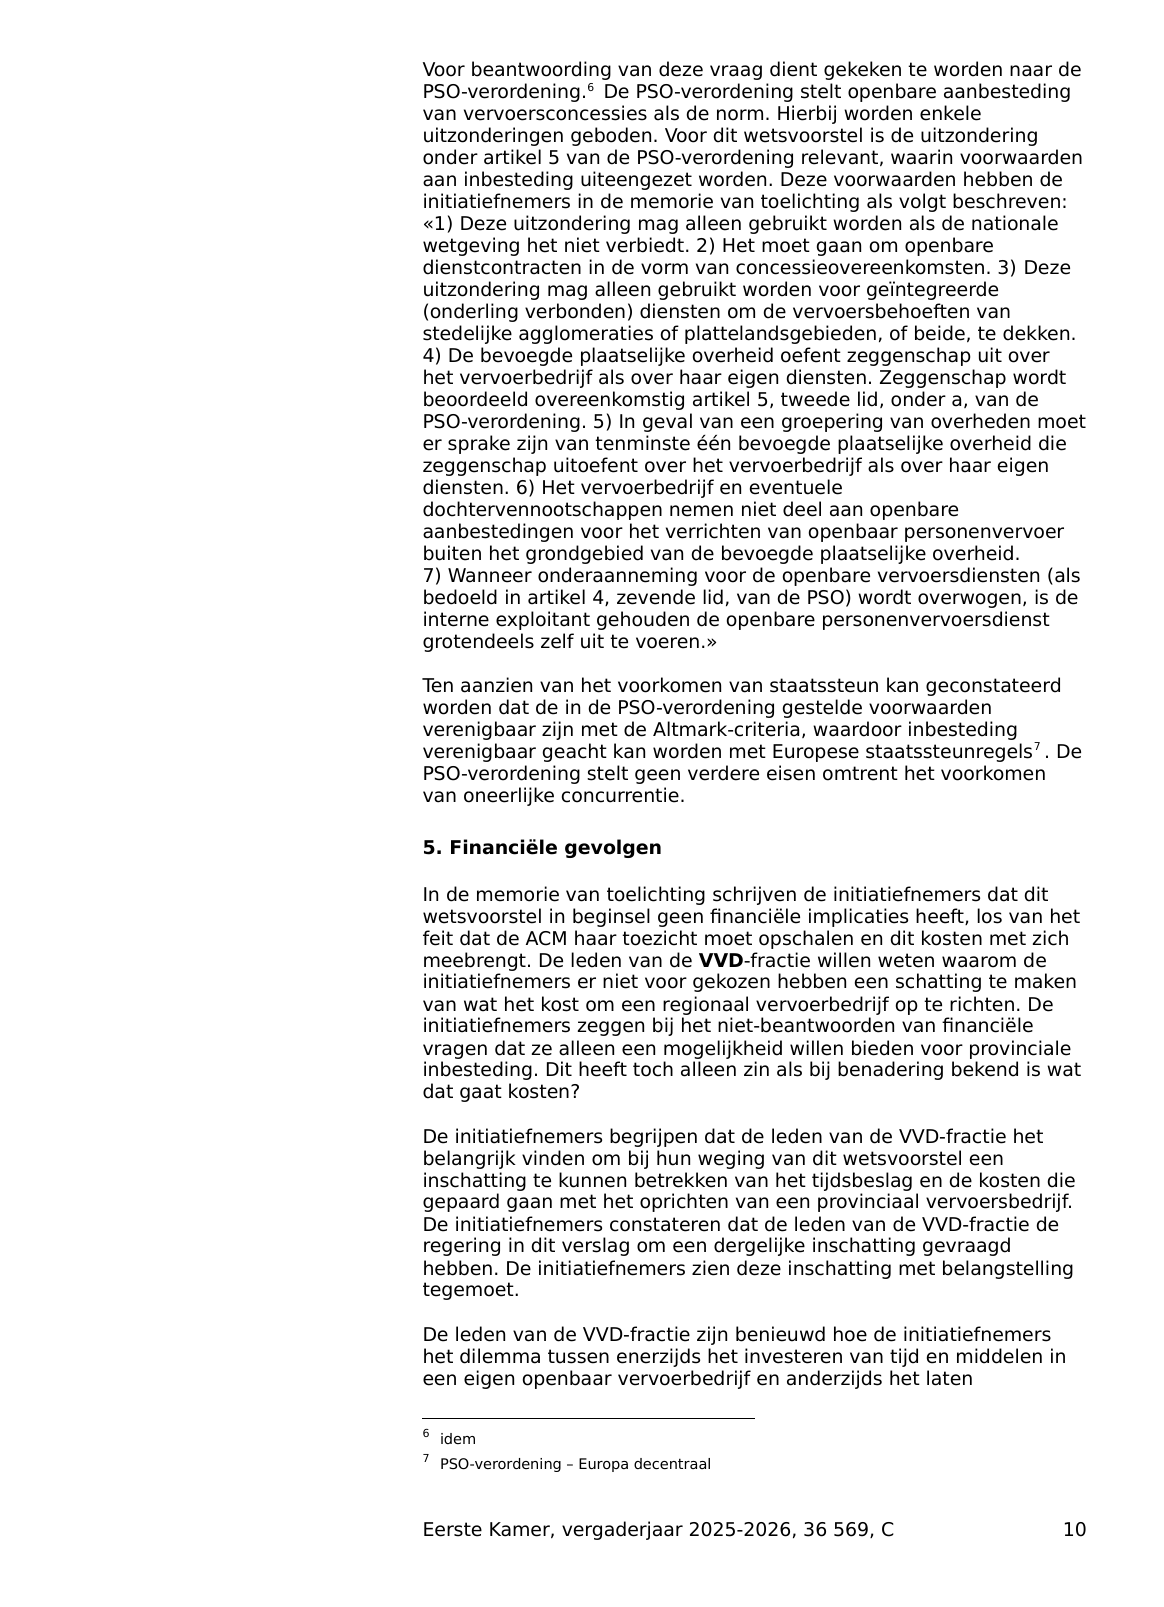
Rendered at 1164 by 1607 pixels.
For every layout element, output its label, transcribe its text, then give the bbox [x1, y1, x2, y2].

text In de memorie van toelichting schrijven de initiatiefnemers dat dit wetsvoorstel in beginsel geen financiële implicaties heeft, los van het feit dat de ACM haar toezicht moet opschalen en dit kosten met zich meebrengt. De leden van de VVD-fractie willen weten waarom de initiatiefnemers er niet voor gekozen hebben een schatting te maken van wat het kost om een regionaal vervoerbedrijf op te richten. De initiatiefnemers zeggen bij het niet-beantwoorden van financiële vragen dat ze alleen een mogelijkheid willen bieden voor provinciale inbesteding. Dit heeft toch alleen zin als bij benadering bekend is wat dat gaat kosten? [422, 883, 1087, 1103]
text De leden van de VVD-fractie zijn benieuwd hoe de initiatiefnemers het dilemma tussen enerzijds het investeren van tijd en middelen in een eigen openbaar vervoerbedrijf en anderzijds het laten [422, 1323, 1087, 1389]
text De initiatiefnemers begrijpen dat de leden van de VVD-fractie het belangrijk vinden om bij hun weging van dit wetsvoorstel een inschatting te kunnen betrekken van het tijdsbeslag en de kosten die gepaard gaan met het oprichten van een provinciaal vervoersbedrijf. De initiatiefnemers constateren dat de leden van de VVD-fractie de regering in dit verslag om een dergelijke inschatting gevraagd hebben. De initiatiefnemers zien deze inschatting met belangstelling tegemoet. [422, 1126, 1087, 1301]
text Ten aanzien van het voorkomen van staatssteun kan geconstateerd worden dat de in de PSO-verordening gestelde voorwaarden verenigbaar zijn met de Altmark-criteria, waardoor inbesteding verenigbaar geacht kan worden met Europese staatssteunregels. De PSO-verordening stelt geen verdere eisen omtrent het voorkomen van oneerlijke concurrentie. [422, 675, 1087, 807]
subtitle 5. Financiële gevolgen [422, 837, 1087, 858]
text Voor beantwoording van deze vraag dient gekeken te worden naar de PSO-verordening. De PSO-verordening stelt openbare aanbesteding van vervoersconcessies als de norm. Hierbij worden enkele uitzonderingen geboden. Voor dit wetsvoorstel is de uitzondering onder artikel 5 van de PSO-verordening relevant, waarin voorwaarden aan inbesteding uiteengezet worden. Deze voorwaarden hebben de initiatiefnemers in de memorie van toelichting als volgt beschreven: «1) Deze uitzondering mag alleen gebruikt worden als de nationale wetgeving het niet verbiedt. 2) Het moet gaan om openbare dienstcontracten in de vorm van concessieovereenkomsten. 3) Deze uitzondering mag alleen gebruikt worden voor geïntegreerde (onderling verbonden) diensten om de vervoersbehoeften van stedelijke agglomeraties of plattelandsgebieden, of beide, te dekken. 4) De bevoegde plaatselijke overheid oefent zeggenschap uit over het vervoerbedrijf als over haar eigen diensten. Zeggenschap wordt beoordeeld overeenkomstig artikel 5, tweede lid, onder a, van de PSO-verordening. 5) In geval van een groepering van overheden moet er sprake zijn van tenminste één bevoegde plaatselijke overheid die zeggenschap uitoefent over het vervoerbedrijf als over haar eigen diensten. 6) Het vervoerbedrijf en eventuele dochtervennootschappen nemen niet deel aan openbare aanbestedingen voor het verrichten van openbaar personenvervoer buiten het grondgebied van de bevoegde plaatselijke overheid. 7) Wanneer onderaanneming voor de openbare vervoersdiensten (als bedoeld in artikel 4, zevende lid, van de PSO) wordt overwogen, is de interne exploitant gehouden de openbare personenvervoersdienst grotendeels zelf uit te voeren.» [422, 59, 1087, 652]
text PSO-verordening – Europa decentraal [422, 1452, 1087, 1474]
text idem [422, 1427, 1087, 1449]
